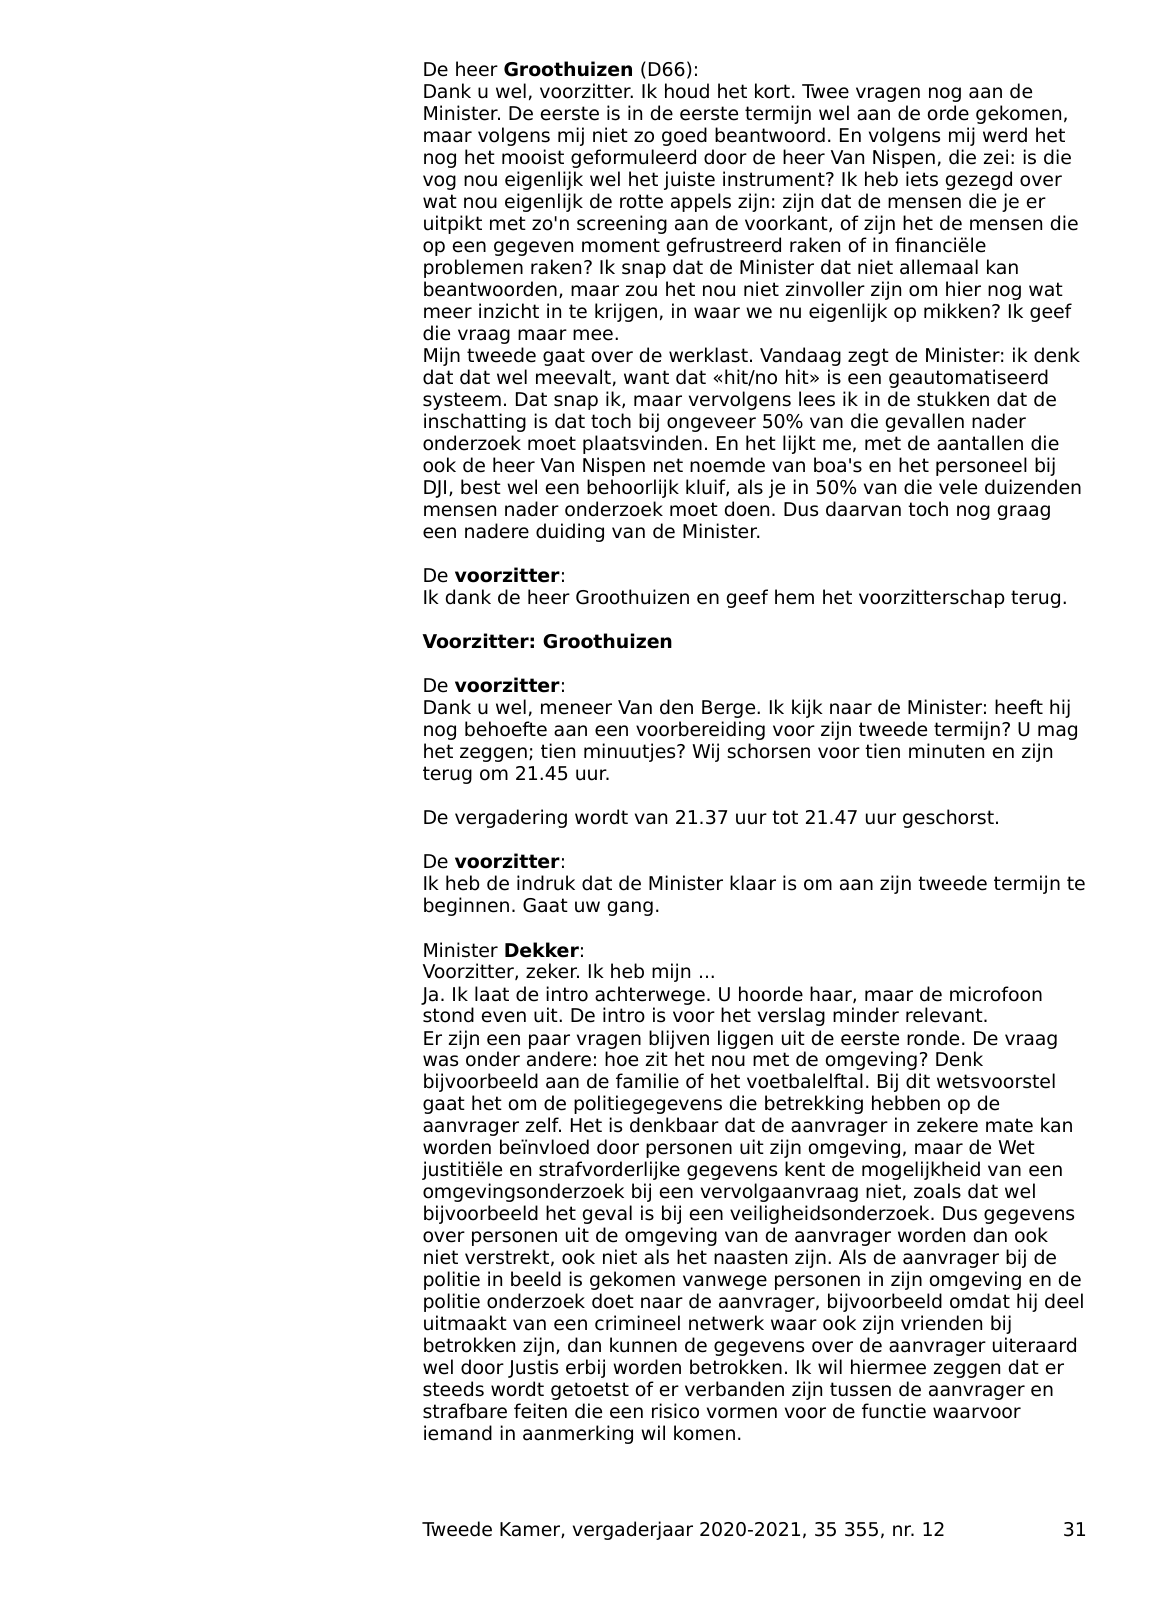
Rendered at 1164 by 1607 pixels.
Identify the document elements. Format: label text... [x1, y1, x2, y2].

subtitle Voorzitter: Groothuizen [422, 631, 1087, 653]
text Voorzitter, zeker. Ik heb mijn ... [422, 961, 1087, 983]
text Mijn tweede gaat over de werklast. Vandaag zegt de Minister: ik denk dat dat wel meevalt, want dat «hit/no hit» is een geautomatiseerd systeem. Dat snap ik, maar vervolgens lees ik in de stukken dat de inschatting is dat toch bij ongeveer 50% van die gevallen nader onderzoek moet plaatsvinden. En het lijkt me, met de aantallen die ook de heer Van Nispen net noemde van boa's en het personeel bij DJI, best wel een behoorlijk kluif, als je in 50% van die vele duizenden mensen nader onderzoek moet doen. Dus daarvan toch nog graag een nadere duiding van de Minister. [422, 345, 1087, 543]
text Minister Dekker: [422, 939, 1087, 961]
text De voorzitter: [422, 565, 1087, 587]
text Ik heb de indruk dat de Minister klaar is om aan zijn tweede termijn te beginnen. Gaat uw gang. [422, 873, 1087, 917]
text De vergadering wordt van 21.37 uur tot 21.47 uur geschorst. [422, 807, 1087, 829]
text Dank u wel, meneer Van den Berge. Ik kijk naar de Minister: heeft hij nog behoefte aan een voorbereiding voor zijn tweede termijn? U mag het zeggen; tien minuutjes? Wij schorsen voor tien minuten en zijn terug om 21.45 uur. [422, 697, 1087, 785]
text Dank u wel, voorzitter. Ik houd het kort. Twee vragen nog aan de Minister. De eerste is in de eerste termijn wel aan de orde gekomen, maar volgens mij niet zo goed beantwoord. En volgens mij werd het nog het mooist geformuleerd door de heer Van Nispen, die zei: is die vog nou eigenlijk wel het juiste instrument? Ik heb iets gezegd over wat nou eigenlijk de rotte appels zijn: zijn dat de mensen die je er uitpikt met zo'n screening aan de voorkant, of zijn het de mensen die op een gegeven moment gefrustreerd raken of in financiële problemen raken? Ik snap dat de Minister dat niet allemaal kan beantwoorden, maar zou het nou niet zinvoller zijn om hier nog wat meer inzicht in te krijgen, in waar we nu eigenlijk op mikken? Ik geef die vraag maar mee. [422, 81, 1087, 345]
text De heer Groothuizen (D66): [422, 59, 1087, 81]
text De voorzitter: [422, 675, 1087, 697]
text De voorzitter: [422, 851, 1087, 873]
text Ik dank de heer Groothuizen en geef hem het voorzitterschap terug. [422, 587, 1087, 609]
text Er zijn een paar vragen blijven liggen uit de eerste ronde. De vraag was onder andere: hoe zit het nou met de omgeving? Denk bijvoorbeeld aan de familie of het voetbalelftal. Bij dit wetsvoorstel gaat het om de politiegegevens die betrekking hebben op de aanvrager zelf. Het is denkbaar dat de aanvrager in zekere mate kan worden beïnvloed door personen uit zijn omgeving, maar de Wet justitiële en strafvorderlijke gegevens kent de mogelijkheid van een omgevingsonderzoek bij een vervolgaanvraag niet, zoals dat wel bijvoorbeeld het geval is bij een veiligheidsonderzoek. Dus gegevens over personen uit de omgeving van de aanvrager worden dan ook niet verstrekt, ook niet als het naasten zijn. Als de aanvrager bij de politie in beeld is gekomen vanwege personen in zijn omgeving en de politie onderzoek doet naar de aanvrager, bijvoorbeeld omdat hij deel uitmaakt van een crimineel netwerk waar ook zijn vrienden bij betrokken zijn, dan kunnen de gegevens over de aanvrager uiteraard wel door Justis erbij worden betrokken. Ik wil hiermee zeggen dat er steeds wordt getoetst of er verbanden zijn tussen de aanvrager en strafbare feiten die een risico vormen voor de functie waarvoor iemand in aanmerking wil komen. [422, 1027, 1087, 1445]
text Ja. Ik laat de intro achterwege. U hoorde haar, maar de microfoon stond even uit. De intro is voor het verslag minder relevant. [422, 983, 1087, 1027]
